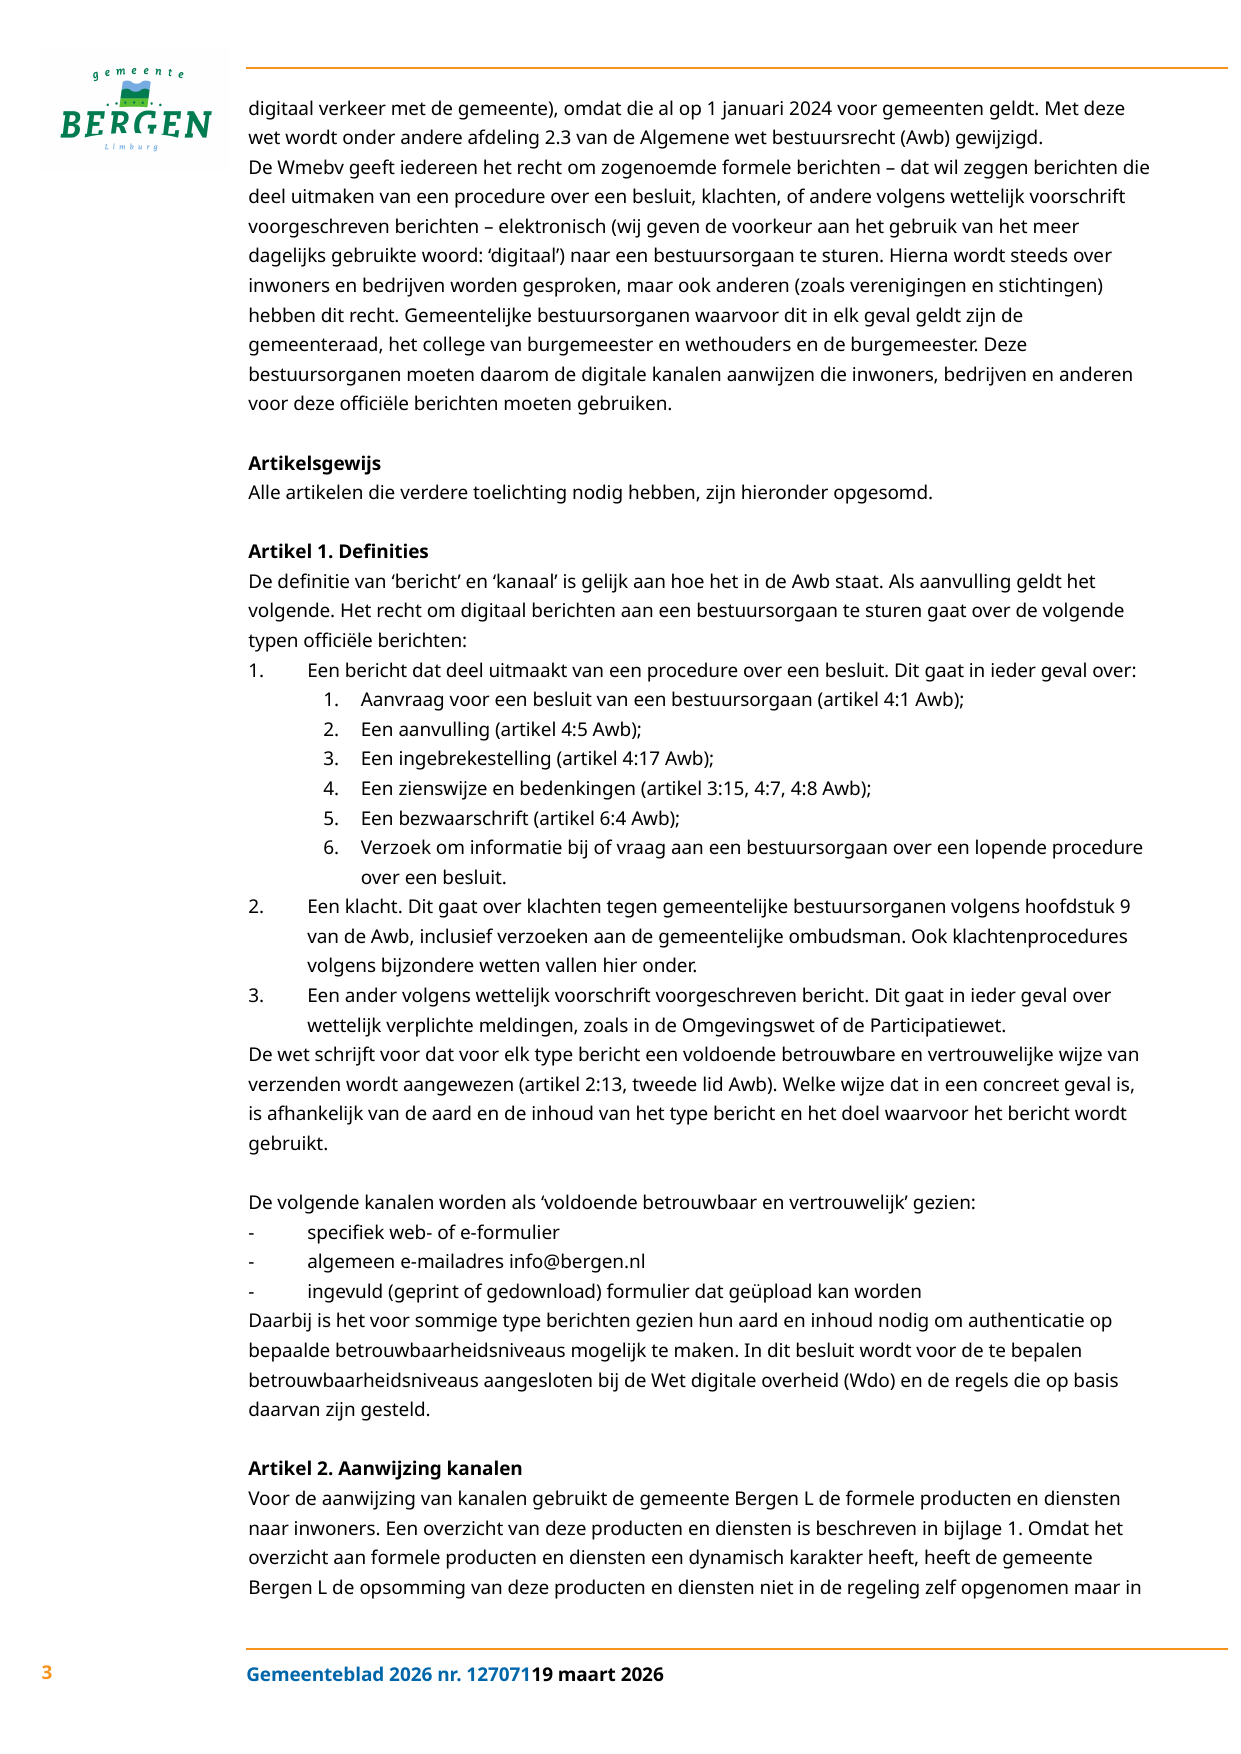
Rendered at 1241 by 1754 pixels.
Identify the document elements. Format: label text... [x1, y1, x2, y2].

list Aanvraag voor een besluit van een bestuursorgaan (artikel 4:1 Awb); [323, 686, 1152, 712]
text digitaal verkeer met de gemeente), omdat die al op 1 januari 2024 voor gemeenten geldt. Met deze wet wordt onder andere afdeling 2.3 van de Algemene wet bestuursrecht (Awb) gewijzigd. [248, 95, 1152, 150]
list Een zienswijze en bedenkingen (artikel 3:15, 4:7, 4:8 Awb); [323, 775, 1152, 801]
text Voor de aanwijzing van kanalen gebruikt de gemeente Bergen L de formele producten en diensten naar inwoners. Een overzicht van deze producten en diensten is beschreven in bijlage 1. Omdat het overzicht aan formele producten en diensten een dynamisch karakter heeft, heeft de gemeente Bergen L de opsomming van deze producten en diensten niet in de regeling zelf opgenomen maar in [248, 1485, 1152, 1600]
text Daarbij is het voor sommige type berichten gezien hun aard en inhoud nodig om authenticatie op bepaalde betrouwbaarheidsniveaus mogelijk te maken. In dit besluit wordt voor de te bepalen betrouwbaarheidsniveaus aangesloten bij de Wet digitale overheid (Wdo) en de regels die op basis daarvan zijn gesteld. [248, 1308, 1152, 1422]
text De wet schrijft voor dat voor elk type bericht een voldoende betrouwbare en vertrouwelijke wijze van verzenden wordt aangewezen (artikel 2:13, tweede lid Awb). Welke wijze dat in een concreet geval is, is afhankelijk van de aard en de inhoud van het type bericht en het doel waarvoor het bericht wordt gebruikt. [248, 1041, 1152, 1156]
list ingevuld (geprint of gedownload) formulier dat geüpload kan worden [248, 1278, 1152, 1304]
text Artikelsgewijs [248, 450, 1152, 476]
list specifiek web- of e-formulier [248, 1219, 1152, 1245]
text Alle artikelen die verdere toelichting nodig hebben, zijn hieronder opgesomd. [248, 479, 1152, 505]
text Artikel 2. Aanwijzing kanalen [248, 1456, 1152, 1481]
list Verzoek om informatie bij of vraag aan een bestuursorgaan over een lopende procedure over een besluit. [323, 834, 1152, 890]
text De definitie van ‘bericht’ en ‘kanaal’ is gelijk aan hoe het in de Awb staat. Als aanvulling geldt het volgende. Het recht om digitaal berichten aan een bestuursorgaan te sturen gaat over de volgende typen officiële berichten: [248, 568, 1152, 653]
text De volgende kanalen worden als ‘voldoende betrouwbaar en vertrouwelijk’ gezien: [248, 1189, 1152, 1215]
list Een bericht dat deel uitmaakt van een procedure over een besluit. Dit gaat in ieder geval over: [248, 657, 1152, 683]
picture [41, 47, 231, 172]
list algemeen e-mailadres info@bergen.nl [248, 1248, 1152, 1274]
list Een bezwaarschrift (artikel 6:4 Awb); [323, 805, 1152, 831]
list Een ander volgens wettelijk voorschrift voorgeschreven bericht. Dit gaat in ieder geval over wettelijk verplichte meldingen, zoals in de Omgevingswet of de Participatiewet. [248, 982, 1152, 1038]
list Een aanvulling (artikel 4:5 Awb); [323, 716, 1152, 742]
text Artikel 1. Definities [248, 538, 1152, 564]
list Een ingebrekestelling (artikel 4:17 Awb); [323, 746, 1152, 771]
list Een klacht. Dit gaat over klachten tegen gemeentelijke bestuursorganen volgens hoofdstuk 9 van de Awb, inclusief verzoeken aan de gemeentelijke ombudsman. Ook klachtenprocedures volgens bijzondere wetten vallen hier onder. [248, 893, 1152, 978]
text De Wmebv geeft iedereen het recht om zogenoemde formele berichten – dat wil zeggen berichten die deel uitmaken van een procedure over een besluit, klachten, of andere volgens wettelijk voorschrift voorgeschreven berichten – elektronisch (wij geven de voorkeur aan het gebruik van het meer dagelijks gebruikte woord: ‘digitaal’) naar een bestuursorgaan te sturen. Hierna wordt steeds over inwoners en bedrijven worden gesproken, maar ook anderen (zoals verenigingen en stichtingen) hebben dit recht. Gemeentelijke bestuursorganen waarvoor dit in elk geval geldt zijn de gemeenteraad, het college van burgemeester en wethouders en de burgemeester. Deze bestuursorganen moeten daarom de digitale kanalen aanwijzen die inwoners, bedrijven en anderen voor deze officiële berichten moeten gebruiken. [248, 154, 1152, 416]
